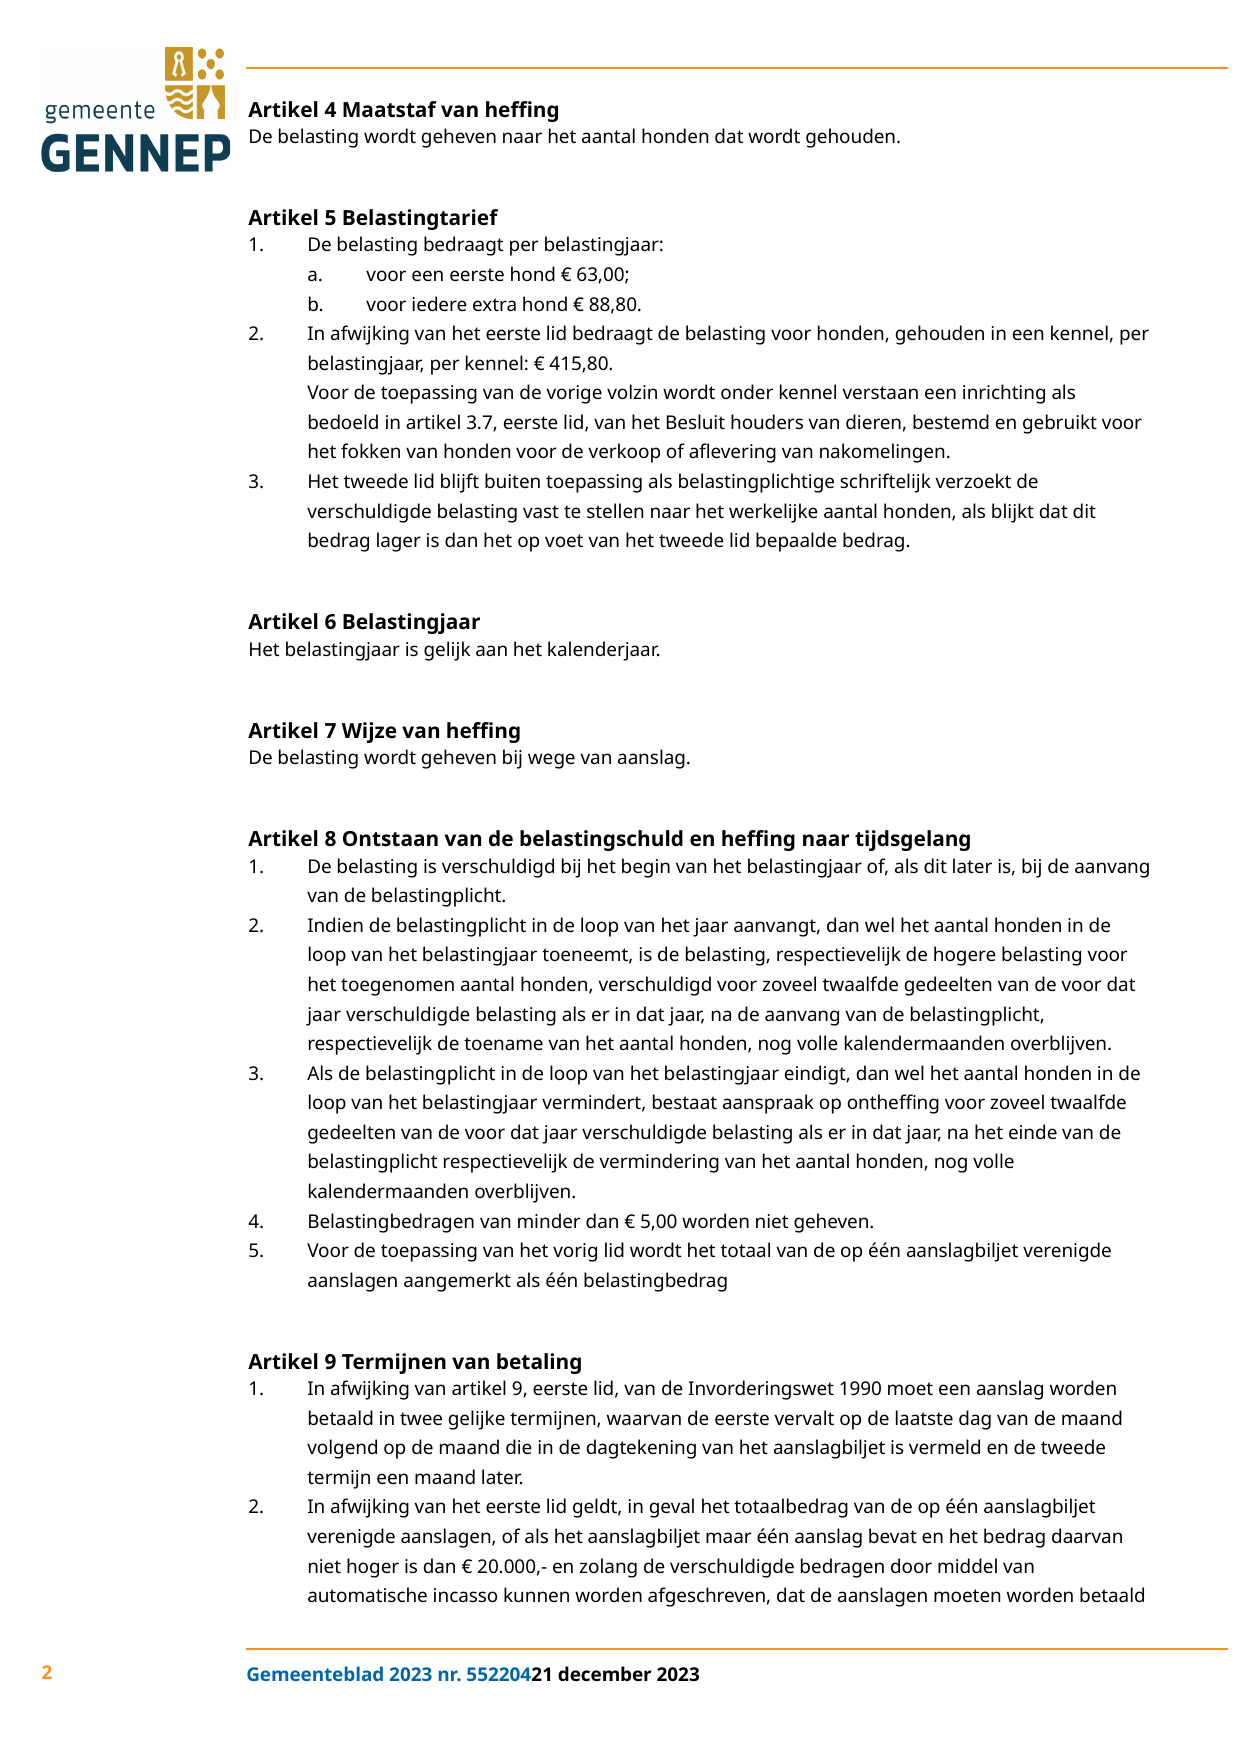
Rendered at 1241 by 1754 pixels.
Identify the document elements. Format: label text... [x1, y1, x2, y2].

list In afwijking van het eerste lid geldt, in geval het totaalbedrag van de op één aanslagbiljet verenigde aanslagen, of als het aanslagbiljet maar één aanslag bevat en het bedrag daarvan niet hoger is dan € 20.000,- en zolang de verschuldigde bedragen door middel van automatische incasso kunnen worden afgeschreven, dat de aanslagen moeten worden betaald [248, 1494, 1152, 1608]
text Artikel 7 Wijze van heffing [248, 716, 1152, 744]
list Als de belastingplicht in de loop van het belastingjaar eindigt, dan wel het aantal honden in de loop van het belastingjaar vermindert, bestaat aanspraak op ontheffing voor zoveel twaalfde gedeelten van de voor dat jaar verschuldigde belasting als er in dat jaar, na het einde van de belastingplicht respectievelijk de vermindering van het aantal honden, nog volle kalendermaanden overblijven. [248, 1060, 1152, 1204]
list In afwijking van het eerste lid bedraagt de belasting voor honden, gehouden in een kennel, per belastingjaar, per kennel: € 415,80. [248, 320, 1152, 376]
text Het belastingjaar is gelijk aan het kalenderjaar. [248, 636, 1152, 662]
list Indien de belastingplicht in de loop van het jaar aanvangt, dan wel het aantal honden in de loop van het belastingjaar toeneemt, is de belasting, respectievelijk de hogere belasting voor het toegenomen aantal honden, verschuldigd voor zoveel twaalfde gedeelten van de voor dat jaar verschuldigde belasting als er in dat jaar, na de aanvang van de belastingplicht, respectievelijk de toename van het aantal honden, nog volle kalendermaanden overblijven. [248, 912, 1152, 1056]
text De belasting wordt geheven naar het aantal honden dat wordt gehouden. [248, 123, 1152, 149]
list De belasting is verschuldigd bij het begin van het belastingjaar of, als dit later is, bij de aanvang van de belastingplicht. [248, 853, 1152, 908]
text Artikel 8 Ontstaan van de belastingschuld en heffing naar tijdsgelang [248, 824, 1152, 853]
list volgend op de maand die in de dagtekening van het aanslagbiljet is vermeld en de tweede termijn een maand later. [248, 1434, 1152, 1490]
text Artikel 6 Belastingjaar [248, 607, 1152, 636]
text Artikel 4 Maatstaf van heffing [248, 95, 1152, 123]
list voor een eerste hond € 63,00; [307, 261, 1152, 287]
picture [41, 47, 231, 172]
list De belasting bedraagt per belastingjaar: [248, 232, 1152, 257]
text Artikel 9 Termijnen van betaling [248, 1347, 1152, 1375]
text Artikel 5 Belastingtarief [248, 203, 1152, 232]
list Belastingbedragen van minder dan € 5,00 worden niet geheven. [248, 1208, 1152, 1233]
list Voor de toepassing van het vorig lid wordt het totaal van de op één aanslagbiljet verenigde aanslagen aangemerkt als één belastingbedrag [248, 1237, 1152, 1293]
list Het tweede lid blijft buiten toepassing als belastingplichtige schriftelijk verzoekt de verschuldigde belasting vast te stellen naar het werkelijke aantal honden, als blijkt dat dit bedrag lager is dan het op voet van het tweede lid bepaalde bedrag. [248, 468, 1152, 553]
list In afwijking van artikel 9, eerste lid, van de Invorderingswet 1990 moet een aanslag worden betaald in twee gelijke termijnen, waarvan de eerste vervalt op de laatste dag van de maand [248, 1375, 1152, 1431]
list Voor de toepassing van de vorige volzin wordt onder kennel verstaan een inrichting als bedoeld in artikel 3.7, eerste lid, van het Besluit houders van dieren, bestemd en gebruikt voor het fokken van honden voor de verkoop of aflevering van nakomelingen. [248, 379, 1152, 464]
list voor iedere extra hond € 88,80. [307, 291, 1152, 317]
text De belasting wordt geheven bij wege van aanslag. [248, 744, 1152, 770]
